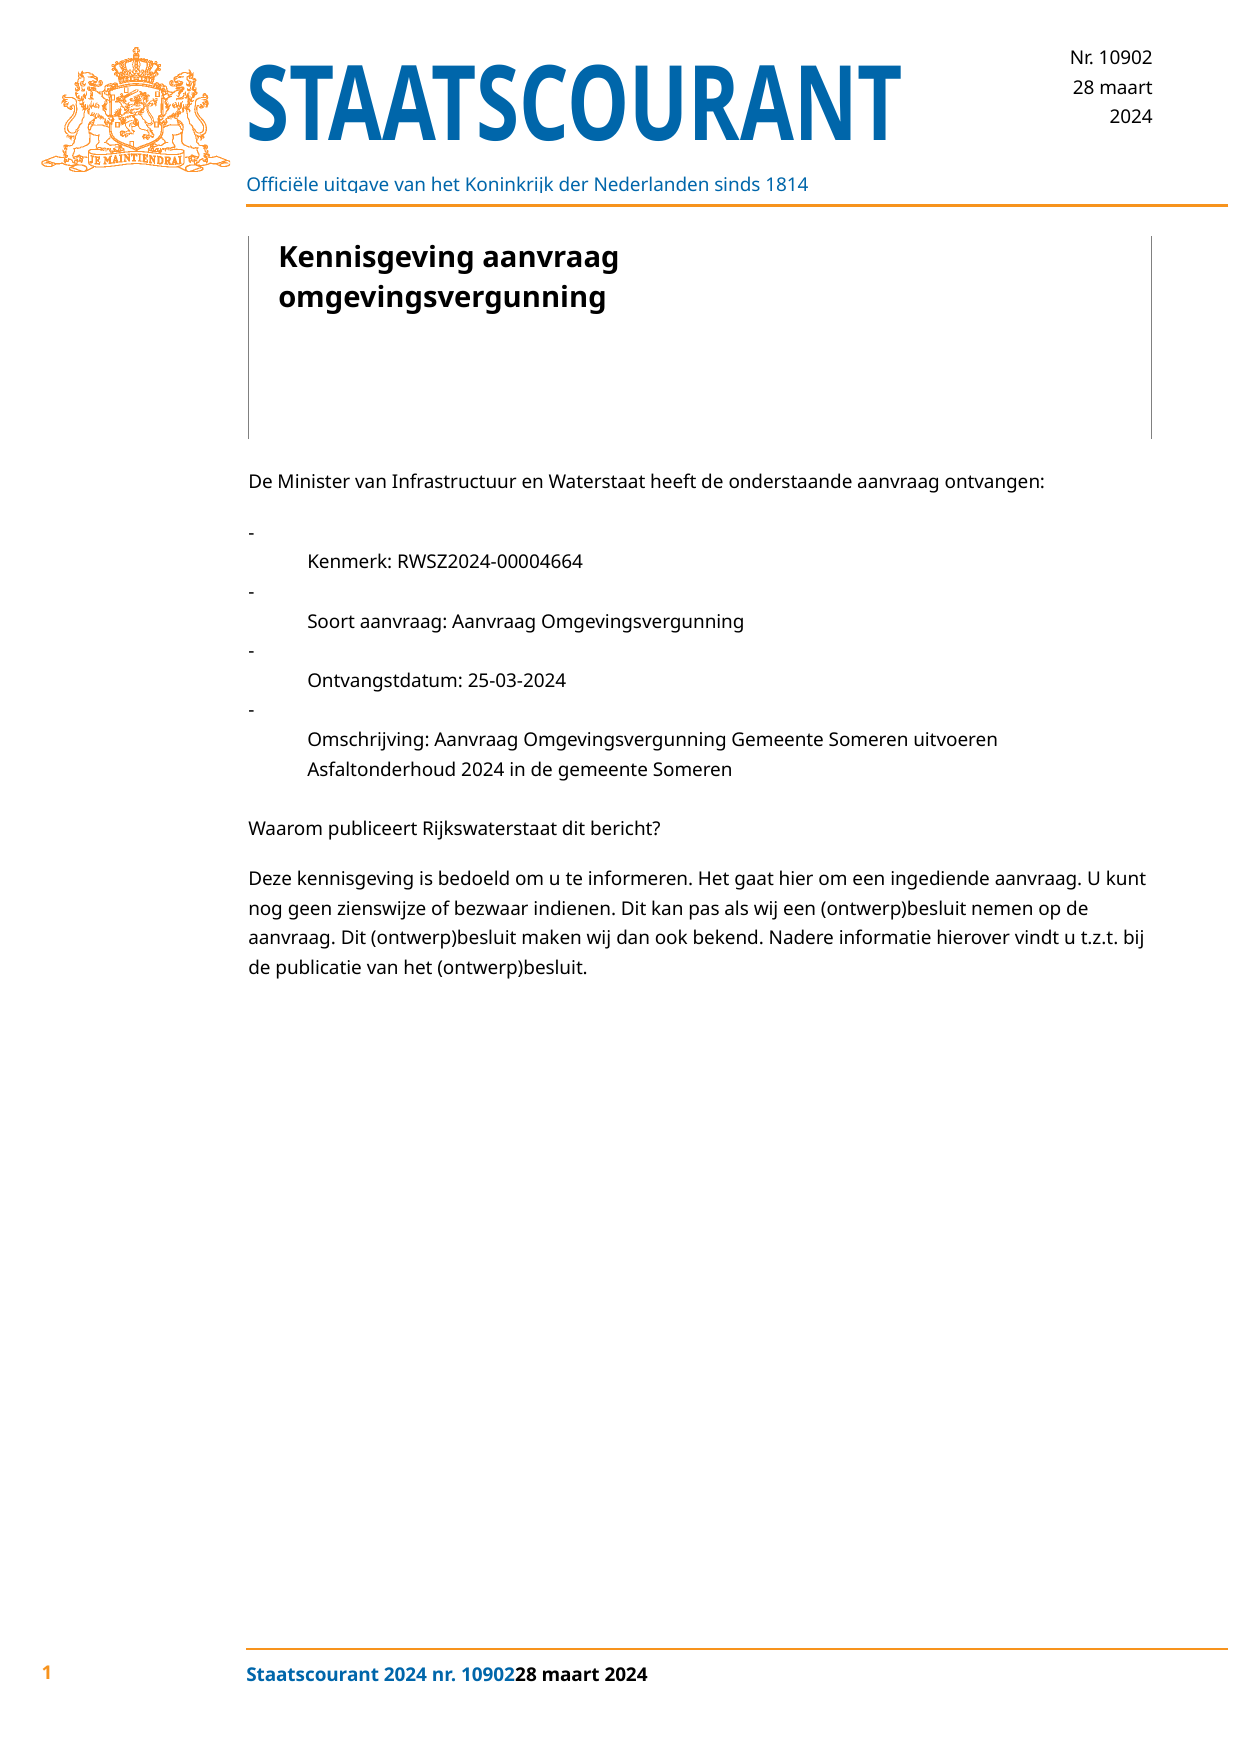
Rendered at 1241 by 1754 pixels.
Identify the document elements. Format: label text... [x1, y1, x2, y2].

text Waarom publiceert Rijkswaterstaat dit bericht? [248, 815, 1152, 841]
list Ontvangstdatum: 25-03-2024 [248, 667, 1152, 693]
list Soort aanvraag: Aanvraag Omgevingsvergunning [248, 608, 1152, 633]
table_header Kennisgeving aanvraag omgevingsvergunning [249, 236, 850, 439]
picture [912, 236, 1090, 414]
list Kenmerk: RWSZ2024-00004664 [248, 549, 1152, 574]
list Omschrijving: Aanvraag Omgevingsvergunning Gemeente Someren uitvoeren Asfaltonderhoud 2024 in de gemeente Someren [248, 726, 1152, 781]
picture [41, 47, 231, 172]
table_header [1090, 236, 1151, 413]
text De Minister van Infrastructuur en Waterstaat heeft de onderstaande aanvraag ontvangen: [248, 469, 1152, 494]
table_header [850, 236, 912, 413]
table_header [850, 414, 1151, 439]
text Deze kennisgeving is bedoeld om u te informeren. Het gaat hier om een ingediende aanvraag. U kunt nog geen zienswijze of bezwaar indienen. Dit kan pas als wij een (ontwerp)besluit nemen op de aanvraag. Dit (ontwerp)besluit maken wij dan ook bekend. Nadere informatie hierover vindt u t.z.t. bij de publicatie van het (ontwerp)besluit. [248, 865, 1152, 980]
